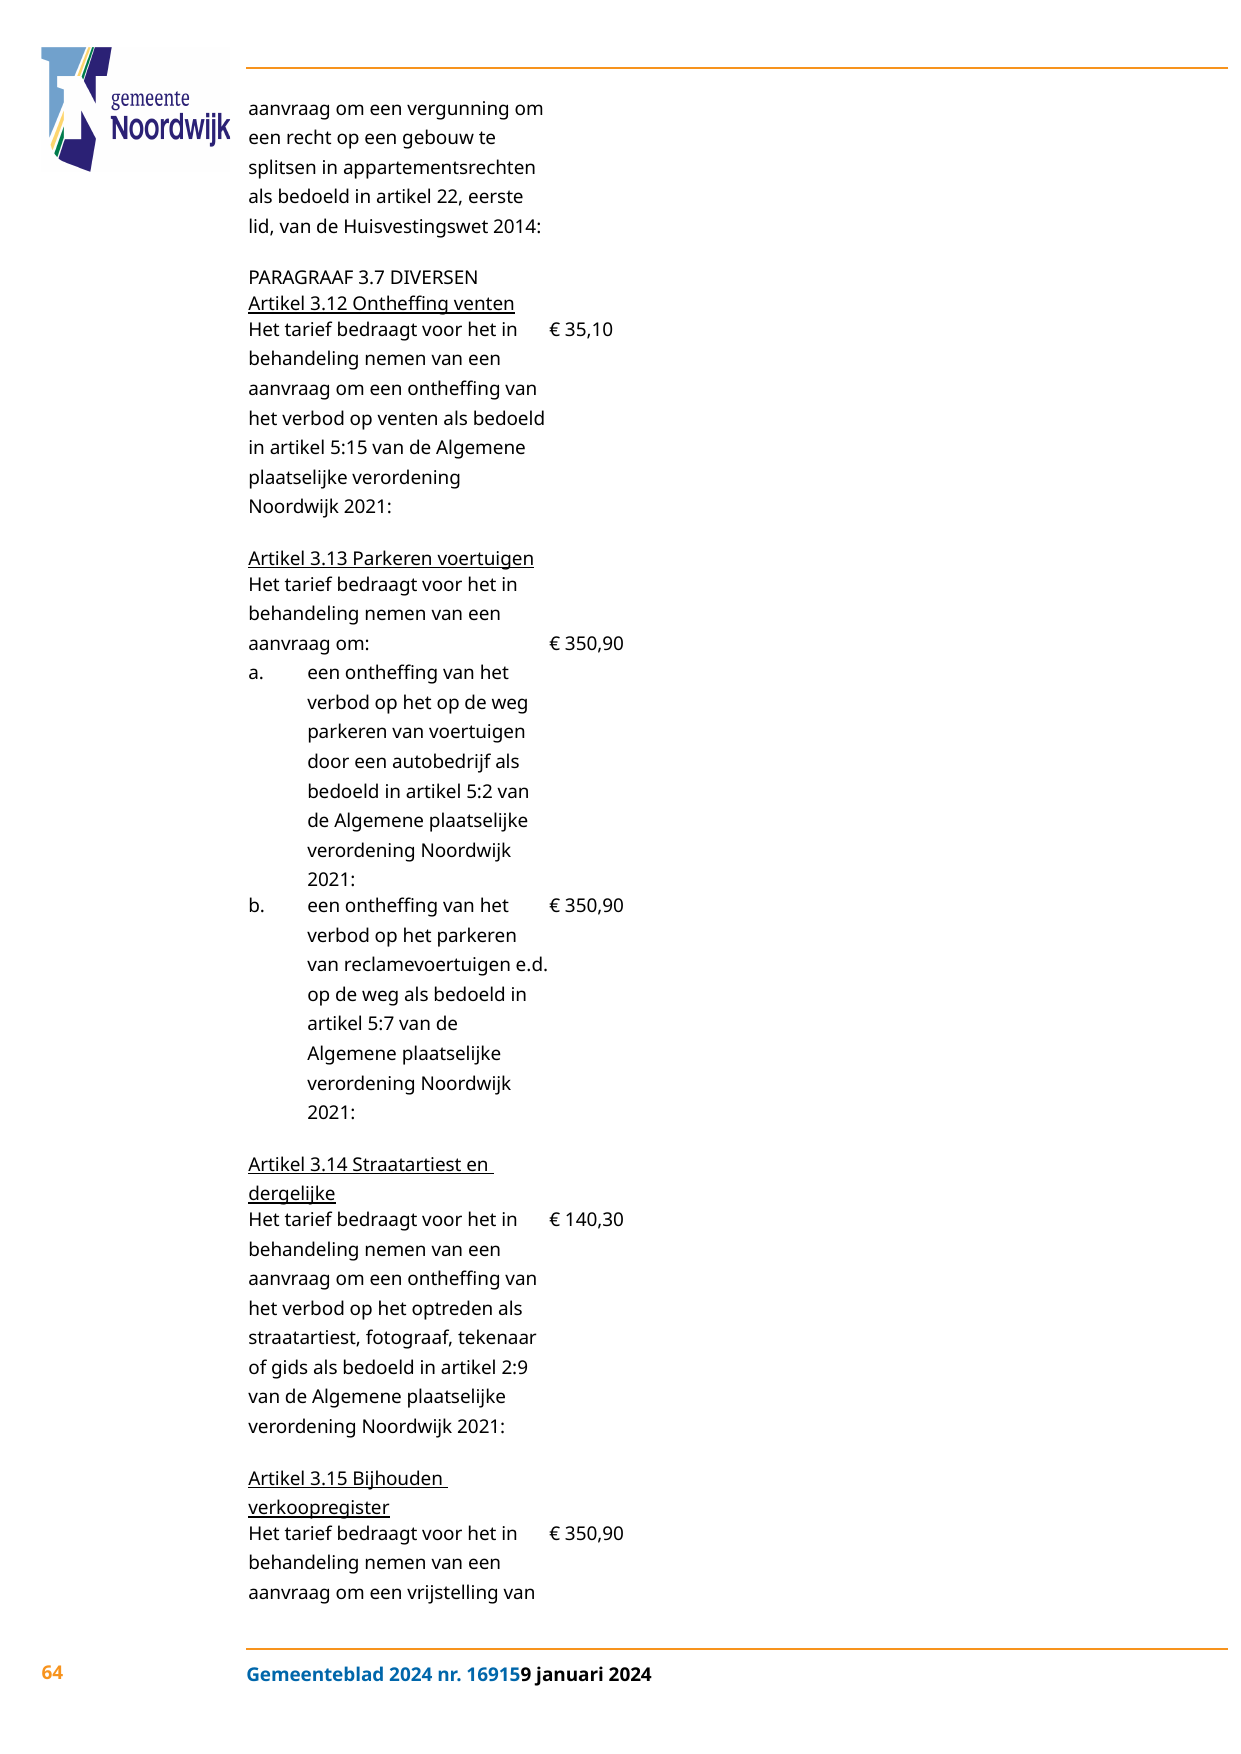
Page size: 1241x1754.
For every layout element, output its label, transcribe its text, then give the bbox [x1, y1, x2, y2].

table_cell € 350,90 [549, 571, 1152, 892]
table_cell € 35,10 [549, 316, 1152, 519]
table_cell [549, 1465, 1152, 1520]
table_cell [549, 1151, 1152, 1206]
picture [41, 47, 231, 172]
table_cell [549, 1125, 1152, 1151]
table_cell Artikel 3.15 Bijhouden verkoopregister [248, 1465, 549, 1520]
table_cell Artikel 3.14 Straatartiest en dergelijke [248, 1151, 549, 1206]
table_cell [549, 519, 1152, 545]
table_cell Het tarief bedraagt voor het in behandeling nemen van een aanvraag om een ontheffing van het verbod op venten als bedoeld in artikel 5:15 van de Algemene plaatselijke verordening Noordwijk 2021: [248, 316, 549, 519]
table_cell [549, 1439, 1152, 1465]
table_cell Het tarief bedraagt voor het in behandeling nemen van een aanvraag om: een ontheffing van het verbod op het op de weg parkeren van voertuigen door een autobedrijf als bedoeld in artikel 5:2 van de Algemene plaatselijke verordening Noordwijk 2021: [248, 571, 549, 892]
table_cell Het tarief bedraagt voor het in behandeling nemen van een aanvraag om een vrijstelling van [248, 1520, 549, 1605]
table_cell [549, 290, 1152, 316]
table_cell € 350,90 [549, 1520, 1152, 1605]
table_cell Artikel 3.12 Ontheffing venten [248, 290, 549, 316]
table_cell PARAGRAAF 3.7 DIVERSEN [248, 265, 549, 290]
table_cell [248, 1439, 549, 1465]
table_cell [248, 1125, 549, 1151]
table_cell [248, 519, 549, 545]
table_cell een ontheffing van het verbod op het parkeren van reclamevoertuigen e.d. op de weg als bedoeld in artikel 5:7 van de Algemene plaatselijke verordening Noordwijk 2021: [248, 892, 549, 1125]
table_cell [549, 265, 1152, 290]
table_cell [549, 545, 1152, 571]
table_cell aanvraag om een vergunning om een recht op een gebouw te splitsen in appartementsrechten als bedoeld in artikel 22, eerste lid, van de Huisvestingswet 2014: [248, 95, 549, 239]
table_cell € 140,30 [549, 1206, 1152, 1439]
table_cell € 350,90 [549, 892, 1152, 1125]
table_cell [549, 239, 1152, 264]
table_cell [549, 95, 1152, 239]
table_cell [248, 239, 549, 264]
table_cell Artikel 3.13 Parkeren voertuigen [248, 545, 549, 571]
table_cell Het tarief bedraagt voor het in behandeling nemen van een aanvraag om een ontheffing van het verbod op het optreden als straatartiest, fotograaf, tekenaar of gids als bedoeld in artikel 2:9 van de Algemene plaatselijke verordening Noordwijk 2021: [248, 1206, 549, 1439]
